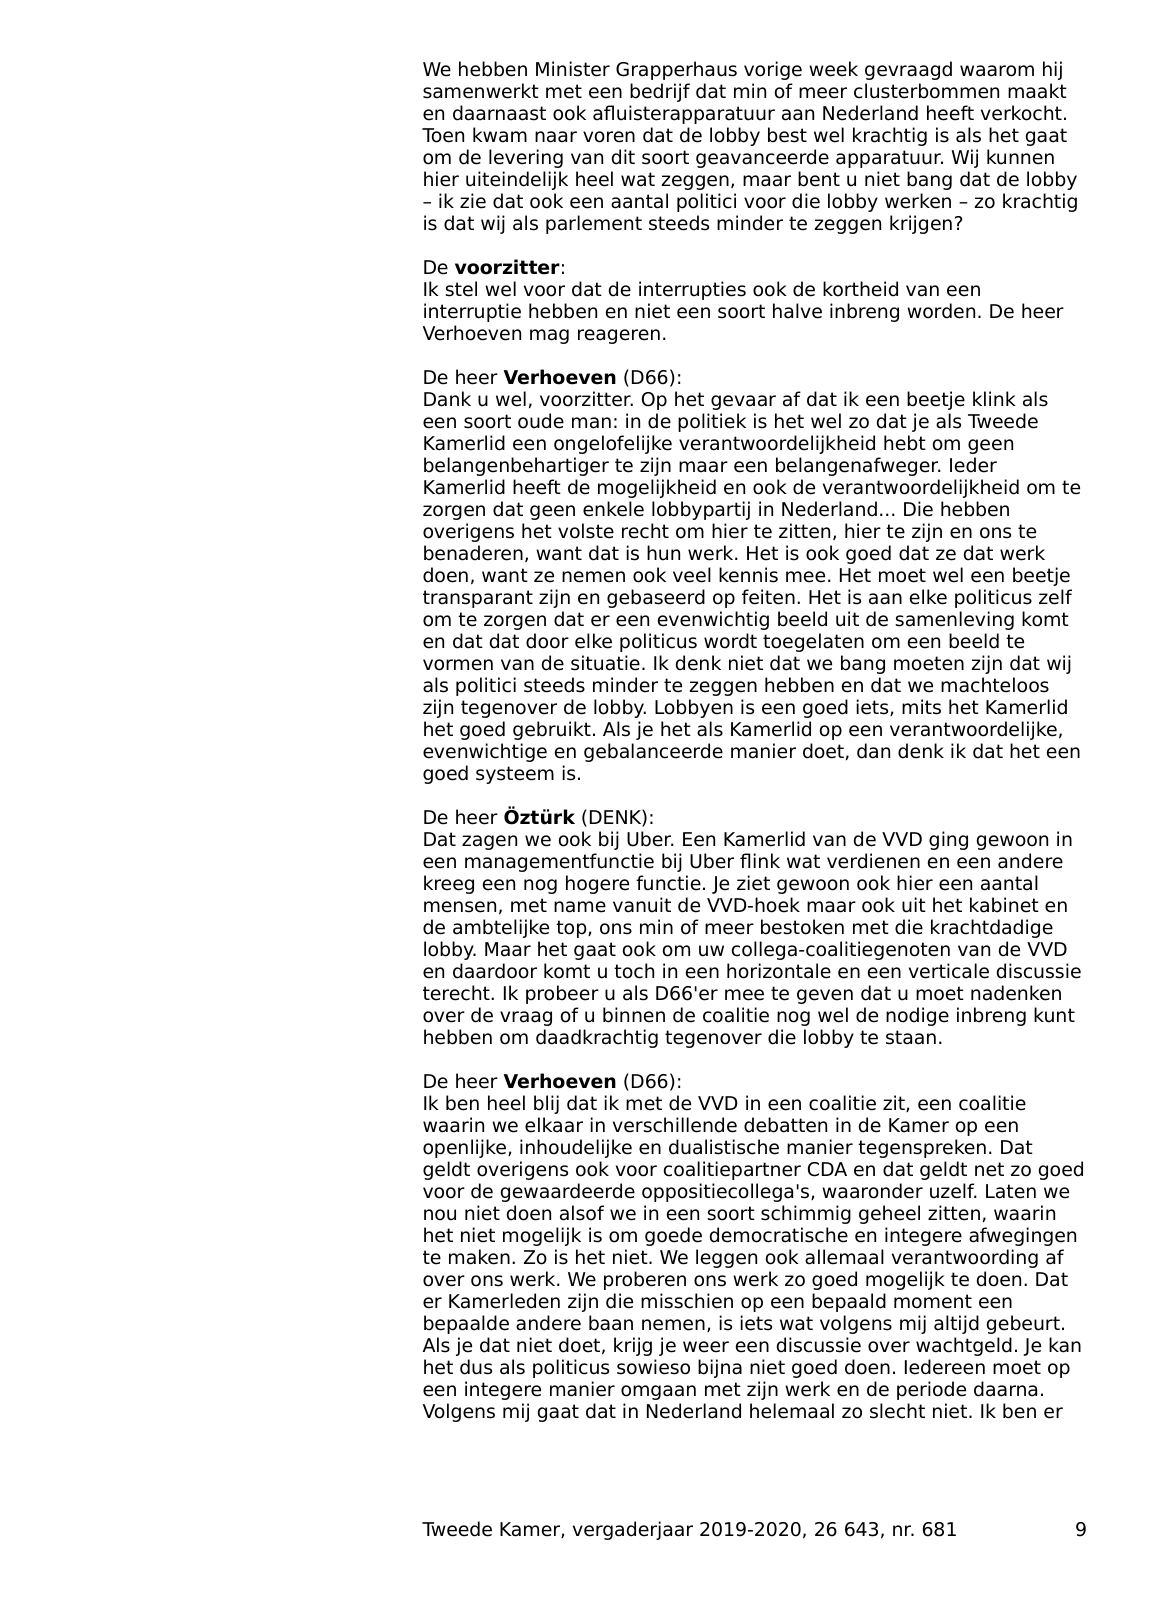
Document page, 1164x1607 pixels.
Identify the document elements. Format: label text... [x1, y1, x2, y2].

text Ik stel wel voor dat de interrupties ook de kortheid van een interruptie hebben en niet een soort halve inbreng worden. De heer Verhoeven mag reageren. [422, 279, 1087, 345]
text De heer Verhoeven (D66): [422, 1071, 1087, 1093]
text Dank u wel, voorzitter. Op het gevaar af dat ik een beetje klink als een soort oude man: in de politiek is het wel zo dat je als Tweede Kamerlid een ongelofelijke verantwoordelijkheid hebt om geen belangenbehartiger te zijn maar een belangenafweger. Ieder Kamerlid heeft de mogelijkheid en ook de verantwoordelijkheid om te zorgen dat geen enkele lobbypartij in Nederland... Die hebben overigens het volste recht om hier te zitten, hier te zijn en ons te benaderen, want dat is hun werk. Het is ook goed dat ze dat werk doen, want ze nemen ook veel kennis mee. Het moet wel een beetje transparant zijn en gebaseerd op feiten. Het is aan elke politicus zelf om te zorgen dat er een evenwichtig beeld uit de samenleving komt en dat dat door elke politicus wordt toegelaten om een beeld te vormen van de situatie. Ik denk niet dat we bang moeten zijn dat wij als politici steeds minder te zeggen hebben en dat we machteloos zijn tegenover de lobby. Lobbyen is een goed iets, mits het Kamerlid het goed gebruikt. Als je het als Kamerlid op een verantwoordelijke, evenwichtige en gebalanceerde manier doet, dan denk ik dat het een goed systeem is. [422, 389, 1087, 785]
text De heer Öztürk (DENK): [422, 807, 1087, 829]
text We hebben Minister Grapperhaus vorige week gevraagd waarom hij samenwerkt met een bedrijf dat min of meer clusterbommen maakt en daarnaast ook afluisterapparatuur aan Nederland heeft verkocht. Toen kwam naar voren dat de lobby best wel krachtig is als het gaat om de levering van dit soort geavanceerde apparatuur. Wij kunnen hier uiteindelijk heel wat zeggen, maar bent u niet bang dat de lobby – ik zie dat ook een aantal politici voor die lobby werken – zo krachtig is dat wij als parlement steeds minder te zeggen krijgen? [422, 59, 1087, 235]
text De heer Verhoeven (D66): [422, 367, 1087, 389]
text Dat zagen we ook bij Uber. Een Kamerlid van de VVD ging gewoon in een managementfunctie bij Uber flink wat verdienen en een andere kreeg een nog hogere functie. Je ziet gewoon ook hier een aantal mensen, met name vanuit de VVD-hoek maar ook uit het kabinet en de ambtelijke top, ons min of meer bestoken met die krachtdadige lobby. Maar het gaat ook om uw collega-coalitiegenoten van de VVD en daardoor komt u toch in een horizontale en een verticale discussie terecht. Ik probeer u als D66'er mee te geven dat u moet nadenken over de vraag of u binnen de coalitie nog wel de nodige inbreng kunt hebben om daadkrachtig tegenover die lobby te staan. [422, 829, 1087, 1049]
text Ik ben heel blij dat ik met de VVD in een coalitie zit, een coalitie waarin we elkaar in verschillende debatten in de Kamer op een openlijke, inhoudelijke en dualistische manier tegenspreken. Dat geldt overigens ook voor coalitiepartner CDA en dat geldt net zo goed voor de gewaardeerde oppositiecollega's, waaronder uzelf. Laten we nou niet doen alsof we in een soort schimmig geheel zitten, waarin het niet mogelijk is om goede democratische en integere afwegingen te maken. Zo is het niet. We leggen ook allemaal verantwoording af over ons werk. We proberen ons werk zo goed mogelijk te doen. Dat er Kamerleden zijn die misschien op een bepaald moment een bepaalde andere baan nemen, is iets wat volgens mij altijd gebeurt. Als je dat niet doet, krijg je weer een discussie over wachtgeld. Je kan het dus als politicus sowieso bijna niet goed doen. Iedereen moet op een integere manier omgaan met zijn werk en de periode daarna. Volgens mij gaat dat in Nederland helemaal zo slecht niet. Ik ben er [422, 1093, 1087, 1423]
text De voorzitter: [422, 257, 1087, 279]
